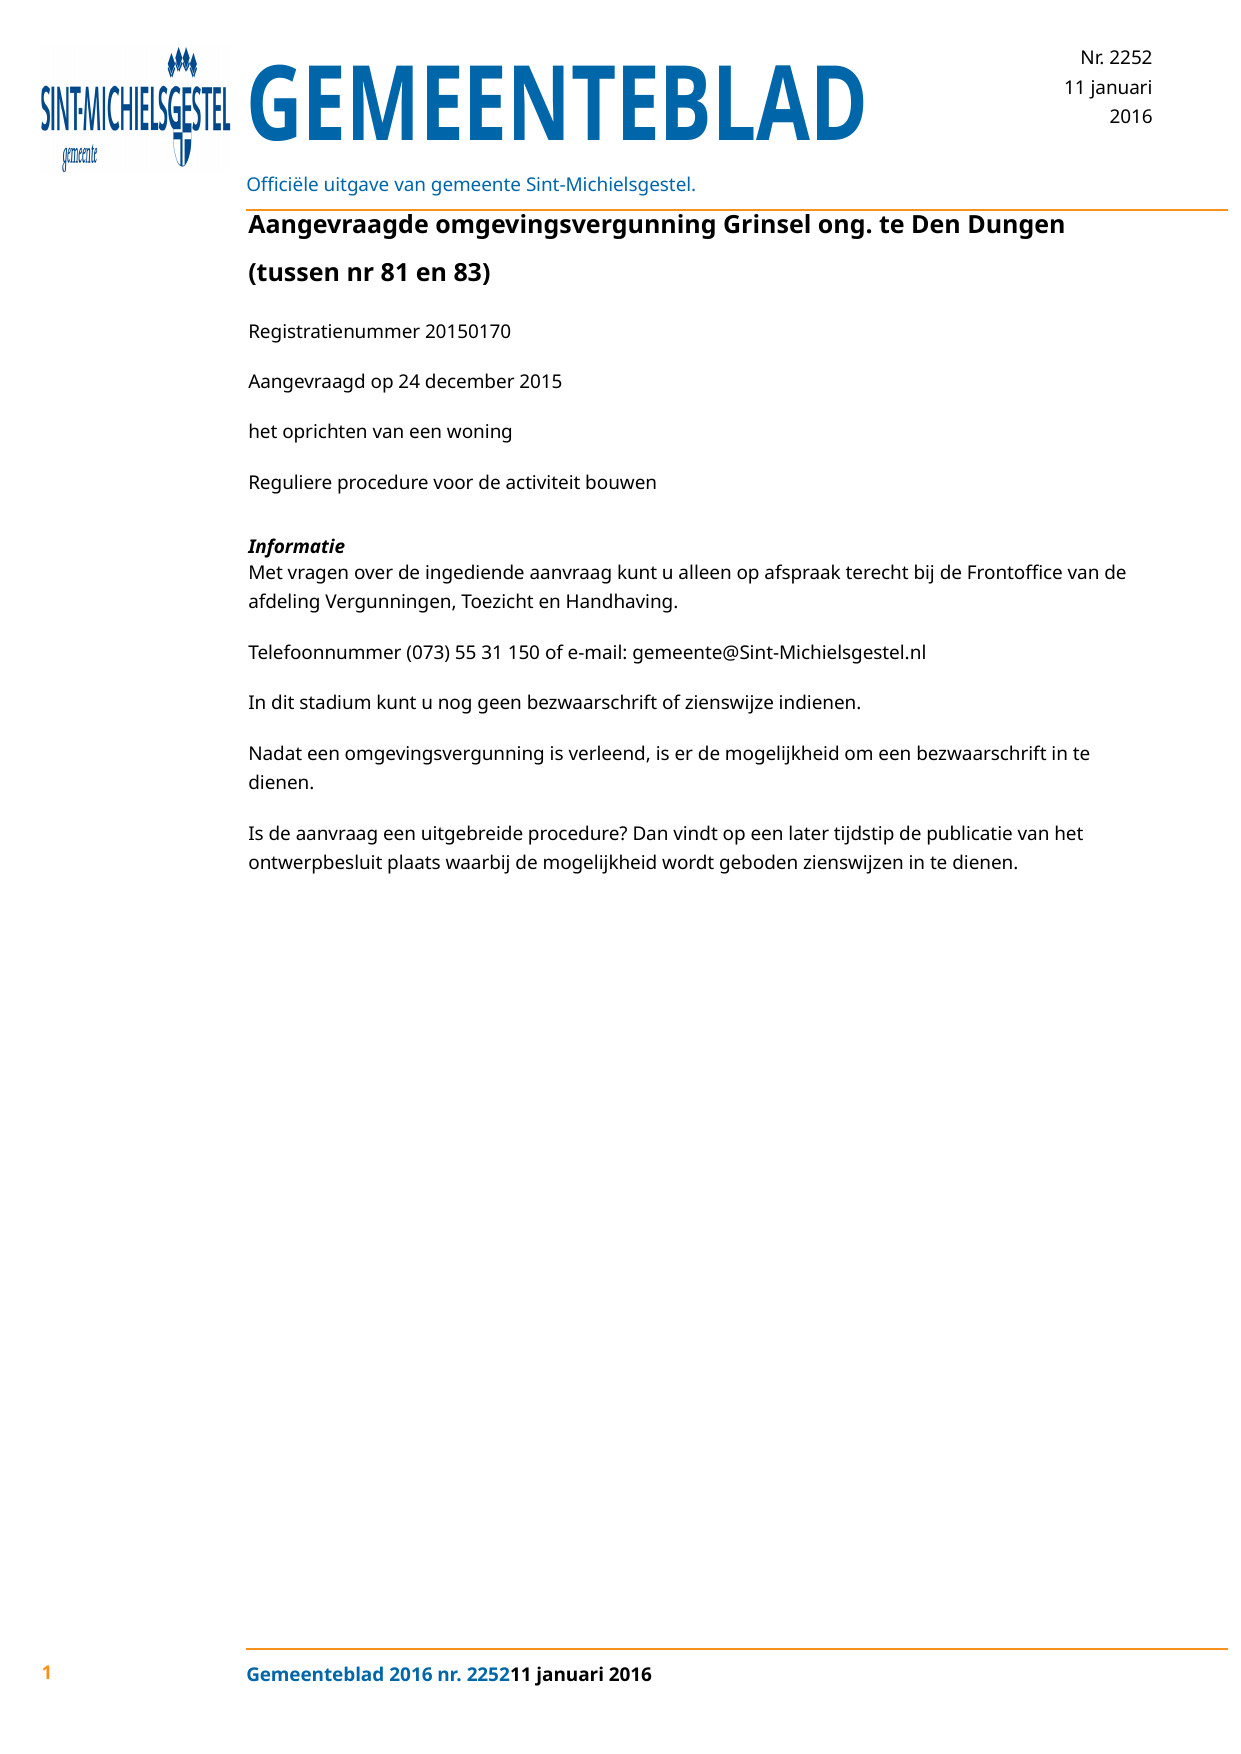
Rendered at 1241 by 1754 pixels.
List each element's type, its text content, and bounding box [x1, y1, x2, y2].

text het oprichten van een woning [248, 419, 1152, 444]
text In dit stadium kunt u nog geen bezwaarschrift of zienswijze indienen. [248, 689, 1152, 715]
text Telefoonnummer (073) 55 31 150 of e-mail: gemeente@Sint-Michielsgestel.nl [248, 639, 1152, 664]
text Nadat een omgevingsvergunning is verleend, is er de mogelijkheid om een bezwaarschrift in te dienen. [248, 740, 1152, 795]
text Is de aanvraag een uitgebreide procedure? Dan vindt op een later tijdstip de publicatie van het ontwerpbesluit plaats waarbij de mogelijkheid wordt geboden zienswijzen in te dienen. [248, 820, 1152, 875]
text Aangevraagde omgevingsvergunning Grinsel ong. te Den Dungen (tussen nr 81 en 83) [248, 211, 1152, 288]
text Reguliere procedure voor de activiteit bouwen [248, 469, 1152, 495]
picture [41, 47, 231, 172]
text Aangevraagd op 24 december 2015 [248, 368, 1152, 394]
text Registratienummer 20150170 [248, 318, 1152, 344]
text Met vragen over de ingediende aanvraag kunt u alleen op afspraak terecht bij de Frontoffice van de afdeling Vergunningen, Toezicht en Handhaving. [248, 559, 1152, 614]
text Informatie [248, 533, 1152, 559]
